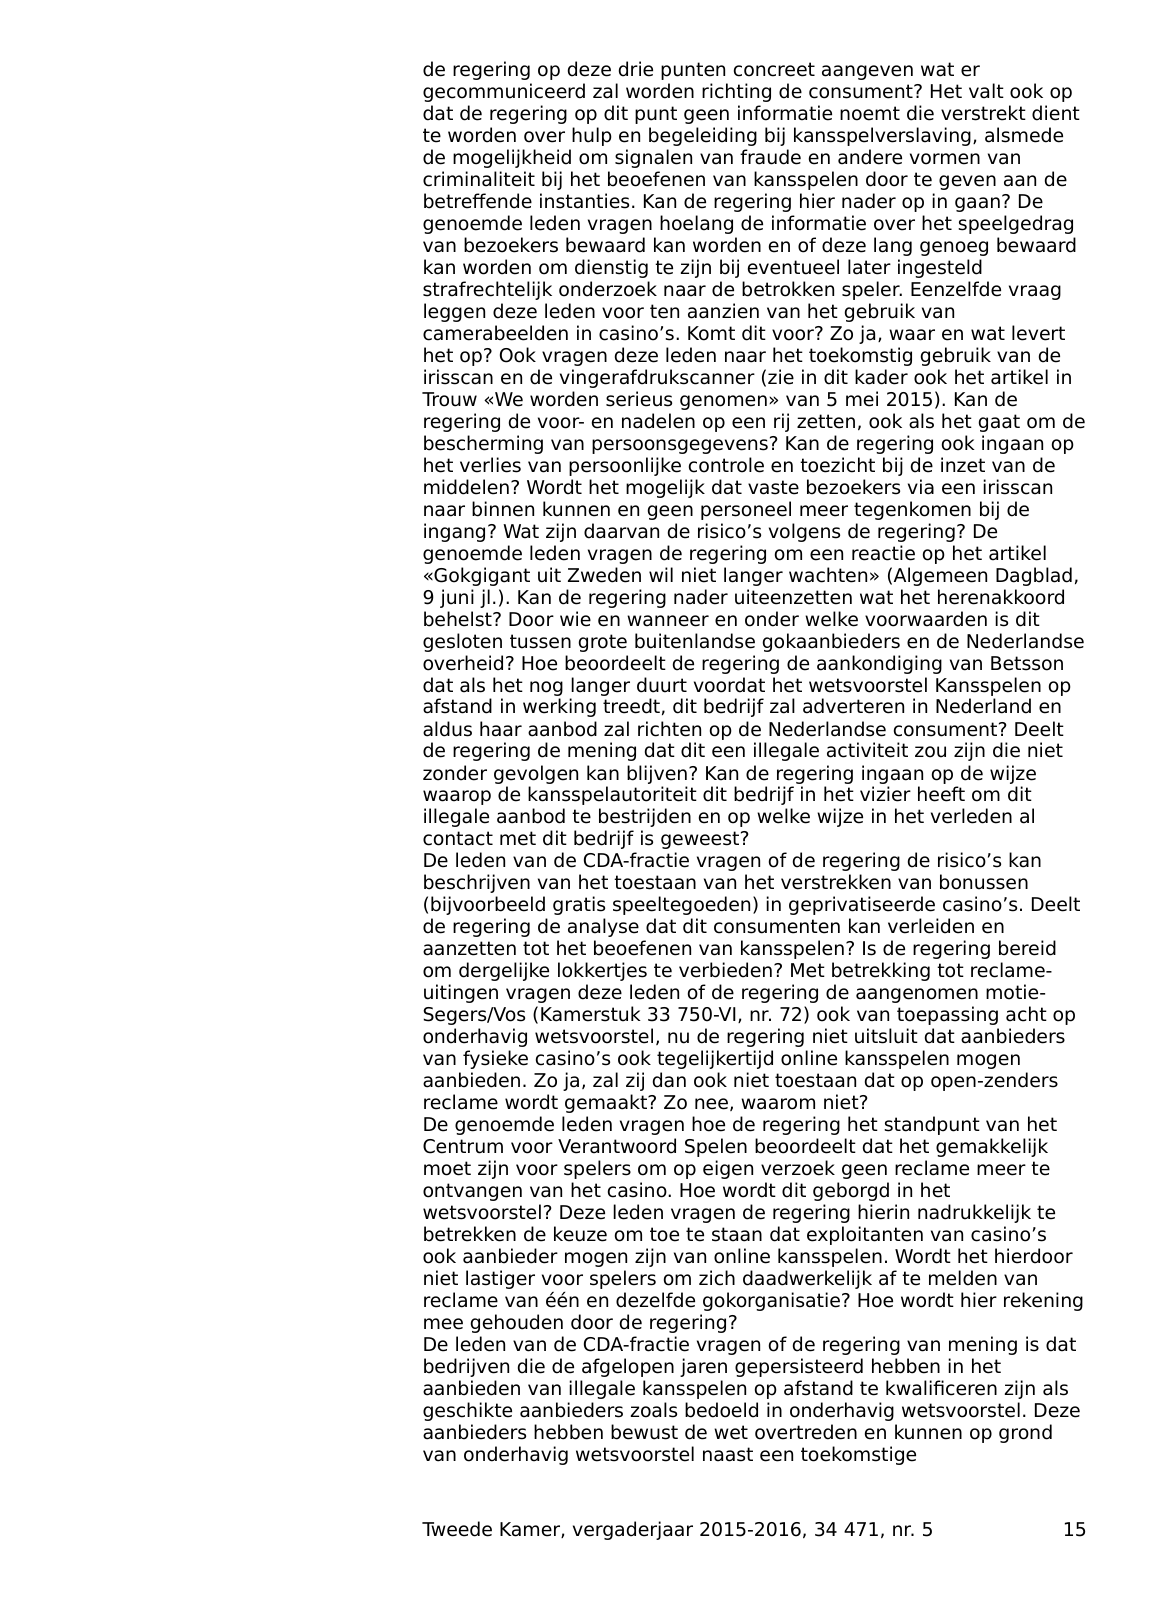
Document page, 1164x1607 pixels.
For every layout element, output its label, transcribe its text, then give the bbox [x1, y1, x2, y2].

text De leden van de CDA-fractie vragen of de regering de risico’s kan beschrijven van het toestaan van het verstrekken van bonussen (bijvoorbeeld gratis speeltegoeden) in geprivatiseerde casino’s. Deelt de regering de analyse dat dit consumenten kan verleiden en aanzetten tot het beoefenen van kansspelen? Is de regering bereid om dergelijke lokkertjes te verbieden? Met betrekking tot reclame-uitingen vragen deze leden of de regering de aangenomen motie-Segers/Vos (Kamerstuk 33 750-VI, nr. 72) ook van toepassing acht op onderhavig wetsvoorstel, nu de regering niet uitsluit dat aanbieders van fysieke casino’s ook tegelijkertijd online kansspelen mogen aanbieden. Zo ja, zal zij dan ook niet toestaan dat op open-zenders reclame wordt gemaakt? Zo nee, waarom niet? [422, 850, 1087, 1114]
text De leden van de CDA-fractie vragen of de regering van mening is dat bedrijven die de afgelopen jaren gepersisteerd hebben in het aanbieden van illegale kansspelen op afstand te kwalificeren zijn als geschikte aanbieders zoals bedoeld in onderhavig wetsvoorstel. Deze aanbieders hebben bewust de wet overtreden en kunnen op grond van onderhavig wetsvoorstel naast een toekomstige [422, 1334, 1087, 1466]
text de regering op deze drie punten concreet aangeven wat er gecommuniceerd zal worden richting de consument? Het valt ook op dat de regering op dit punt geen informatie noemt die verstrekt dient te worden over hulp en begeleiding bij kansspelverslaving, alsmede de mogelijkheid om signalen van fraude en andere vormen van criminaliteit bij het beoefenen van kansspelen door te geven aan de betreffende instanties. Kan de regering hier nader op in gaan? De genoemde leden vragen hoelang de informatie over het speelgedrag van bezoekers bewaard kan worden en of deze lang genoeg bewaard kan worden om dienstig te zijn bij eventueel later ingesteld strafrechtelijk onderzoek naar de betrokken speler. Eenzelfde vraag leggen deze leden voor ten aanzien van het gebruik van camerabeelden in casino’s. Komt dit voor? Zo ja, waar en wat levert het op? Ook vragen deze leden naar het toekomstig gebruik van de irisscan en de vingerafdrukscanner (zie in dit kader ook het artikel in Trouw «We worden serieus genomen» van 5 mei 2015). Kan de regering de voor- en nadelen op een rij zetten, ook als het gaat om de bescherming van persoonsgegevens? Kan de regering ook ingaan op het verlies van persoonlijke controle en toezicht bij de inzet van de middelen? Wordt het mogelijk dat vaste bezoekers via een irisscan naar binnen kunnen en geen personeel meer tegenkomen bij de ingang? Wat zijn daarvan de risico’s volgens de regering? De genoemde leden vragen de regering om een reactie op het artikel «Gokgigant uit Zweden wil niet langer wachten» (Algemeen Dagblad, 9 juni jl.). Kan de regering nader uiteenzetten wat het herenakkoord behelst? Door wie en wanneer en onder welke voorwaarden is dit gesloten tussen grote buitenlandse gokaanbieders en de Nederlandse overheid? Hoe beoordeelt de regering de aankondiging van Betsson dat als het nog langer duurt voordat het wetsvoorstel Kansspelen op afstand in werking treedt, dit bedrijf zal adverteren in Nederland en aldus haar aanbod zal richten op de Nederlandse consument? Deelt de regering de mening dat dit een illegale activiteit zou zijn die niet zonder gevolgen kan blijven? Kan de regering ingaan op de wijze waarop de kansspelautoriteit dit bedrijf in het vizier heeft om dit illegale aanbod te bestrijden en op welke wijze in het verleden al contact met dit bedrijf is geweest? [422, 59, 1087, 850]
text De genoemde leden vragen hoe de regering het standpunt van het Centrum voor Verantwoord Spelen beoordeelt dat het gemakkelijk moet zijn voor spelers om op eigen verzoek geen reclame meer te ontvangen van het casino. Hoe wordt dit geborgd in het wetsvoorstel? Deze leden vragen de regering hierin nadrukkelijk te betrekken de keuze om toe te staan dat exploitanten van casino’s ook aanbieder mogen zijn van online kansspelen. Wordt het hierdoor niet lastiger voor spelers om zich daadwerkelijk af te melden van reclame van één en dezelfde gokorganisatie? Hoe wordt hier rekening mee gehouden door de regering? [422, 1114, 1087, 1334]
